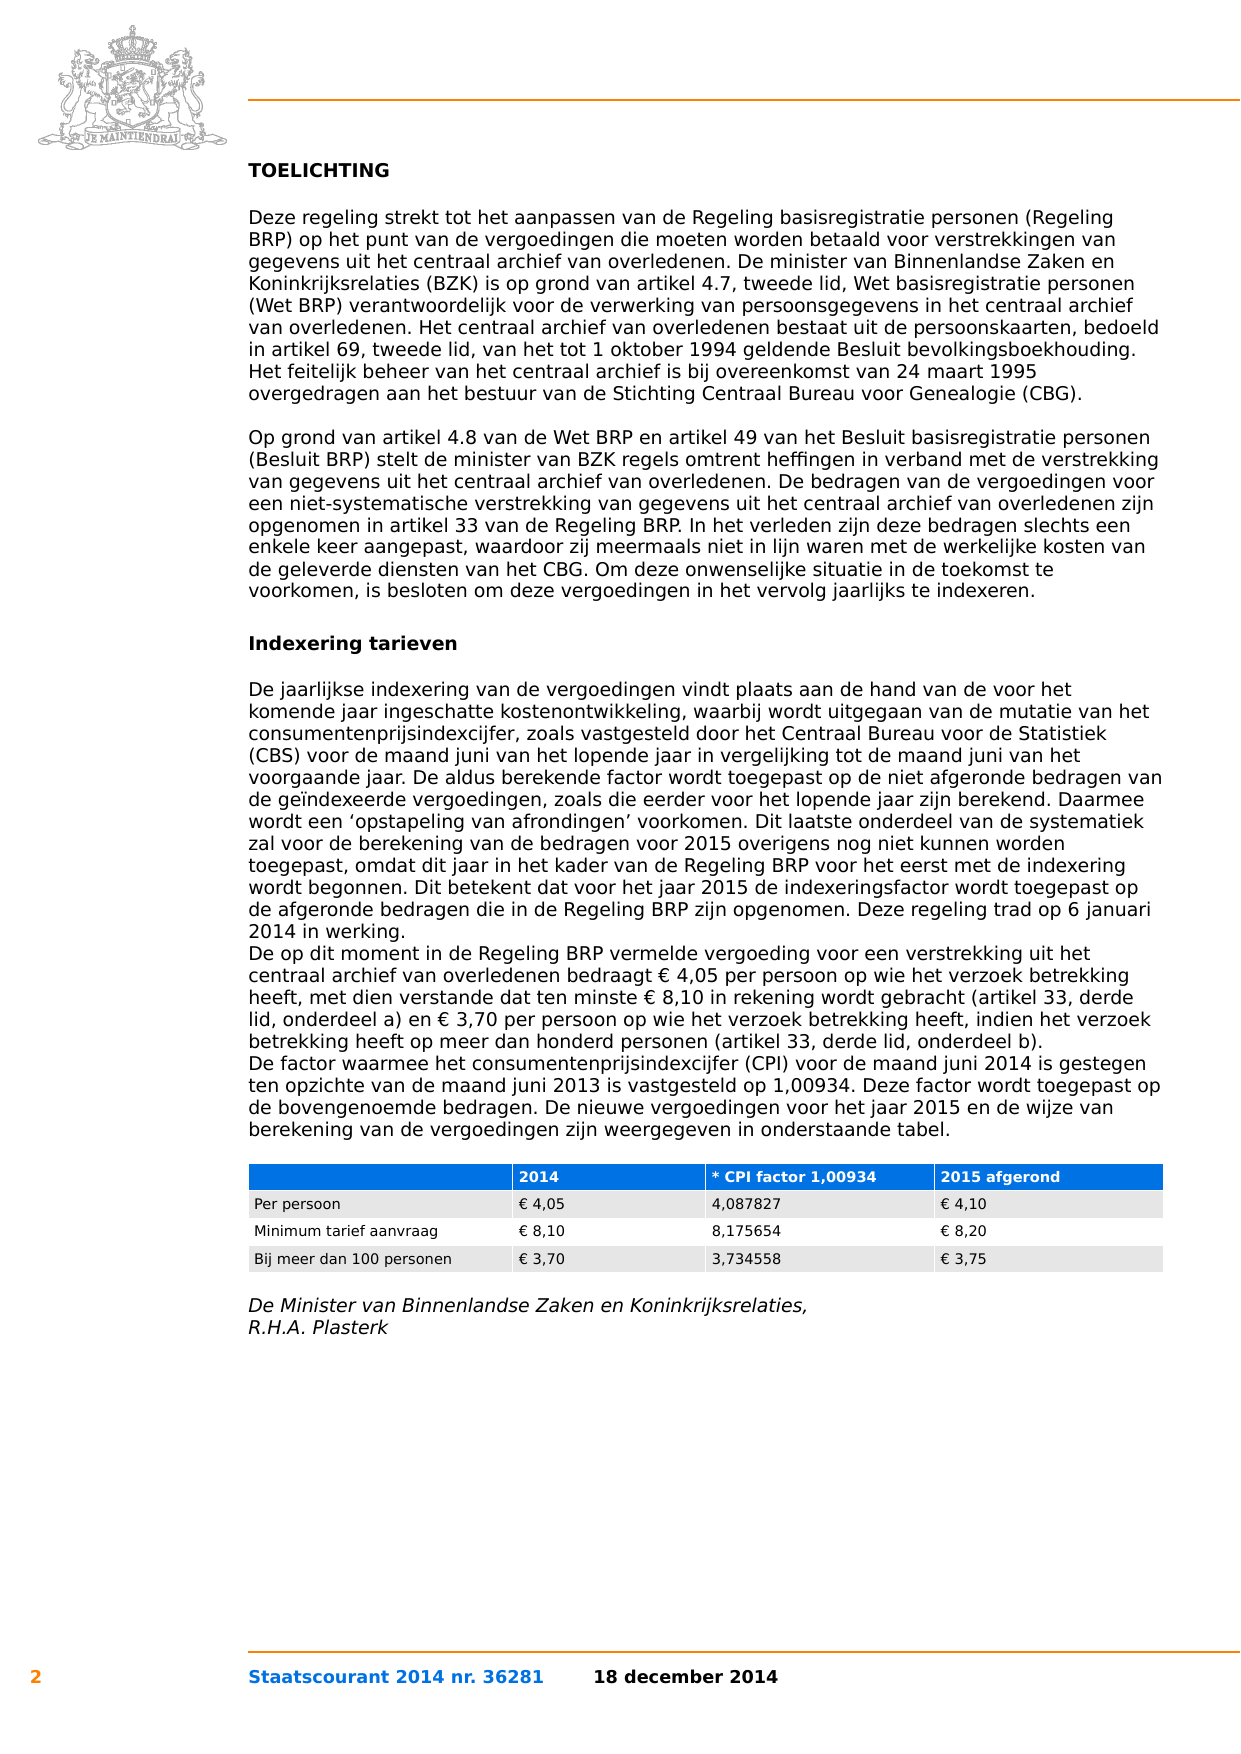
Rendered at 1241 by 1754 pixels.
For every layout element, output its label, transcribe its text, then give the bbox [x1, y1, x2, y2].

table_header * CPI factor 1,00934 [706, 1164, 934, 1190]
subtitle TOELICHTING [248, 160, 1163, 182]
subtitle Indexering tarieven [248, 632, 1163, 654]
table_cell Minimum tarief aanvraag [249, 1219, 512, 1245]
text De factor waarmee het consumentenprijsindexcijfer (CPI) voor de maand juni 2014 is gestegen ten opzichte van de maand juni 2013 is vastgesteld op 1,00934. Deze factor wordt toegepast op de bovengenoemde bedragen. De nieuwe vergoedingen voor het jaar 2015 en de wijze van berekening van de vergoedingen zijn weergegeven in onderstaande tabel. [248, 1053, 1163, 1141]
picture [38, 25, 227, 150]
table_cell 3,734558 [706, 1246, 934, 1272]
table_header [249, 1164, 512, 1190]
table_header 2015 afgerond [935, 1164, 1163, 1190]
text Op grond van artikel 4.8 van de Wet BRP en artikel 49 van het Besluit basisregistratie personen (Besluit BRP) stelt de minister van BZK regels omtrent heffingen in verband met de verstrekking van gegevens uit het centraal archief van overledenen. De bedragen van de vergoedingen voor een niet-systematische verstrekking van gegevens uit het centraal archief van overledenen zijn opgenomen in artikel 33 van de Regeling BRP. In het verleden zijn deze bedragen slechts een enkele keer aangepast, waardoor zij meermaals niet in lijn waren met de werkelijke kosten van de geleverde diensten van het CBG. Om deze onwenselijke situatie in de toekomst te voorkomen, is besloten om deze vergoedingen in het vervolg jaarlijks te indexeren. [248, 427, 1163, 602]
table_cell € 4,10 [935, 1191, 1163, 1218]
text De op dit moment in de Regeling BRP vermelde vergoeding voor een verstrekking uit het centraal archief van overledenen bedraagt € 4,05 per persoon op wie het verzoek betrekking heeft, met dien verstande dat ten minste € 8,10 in rekening wordt gebracht (artikel 33, derde lid, onderdeel a) en € 3,70 per persoon op wie het verzoek betrekking heeft, indien het verzoek betrekking heeft op meer dan honderd personen (artikel 33, derde lid, onderdeel b). [248, 943, 1163, 1053]
table_cell € 8,10 [513, 1219, 705, 1245]
table_header 2014 [513, 1164, 705, 1190]
table_cell Bij meer dan 100 personen [249, 1246, 512, 1272]
table_cell € 3,75 [935, 1246, 1163, 1272]
text De jaarlijkse indexering van de vergoedingen vindt plaats aan de hand van de voor het komende jaar ingeschatte kostenontwikkeling, waarbij wordt uitgegaan van de mutatie van het consumentenprijsindexcijfer, zoals vastgesteld door het Centraal Bureau voor de Statistiek (CBS) voor de maand juni van het lopende jaar in vergelijking tot de maand juni van het voorgaande jaar. De aldus berekende factor wordt toegepast op de niet afgeronde bedragen van de geïndexeerde vergoedingen, zoals die eerder voor het lopende jaar zijn berekend. Daarmee wordt een ‘opstapeling van afrondingen’ voorkomen. Dit laatste onderdeel van de systematiek zal voor de berekening van de bedragen voor 2015 overigens nog niet kunnen worden toegepast, omdat dit jaar in het kader van de Regeling BRP voor het eerst met de indexering wordt begonnen. Dit betekent dat voor het jaar 2015 de indexeringsfactor wordt toegepast op de afgeronde bedragen die in de Regeling BRP zijn opgenomen. Deze regeling trad op 6 januari 2014 in werking. [248, 679, 1163, 943]
table_cell 8,175654 [706, 1219, 934, 1245]
table_cell € 4,05 [513, 1191, 705, 1218]
text Deze regeling strekt tot het aanpassen van de Regeling basisregistratie personen (Regeling BRP) op het punt van de vergoedingen die moeten worden betaald voor verstrekkingen van gegevens uit het centraal archief van overledenen. De minister van Binnenlandse Zaken en Koninkrijksrelaties (BZK) is op grond van artikel 4.7, tweede lid, Wet basisregistratie personen (Wet BRP) verantwoordelijk voor de verwerking van persoonsgegevens in het centraal archief van overledenen. Het centraal archief van overledenen bestaat uit de persoonskaarten, bedoeld in artikel 69, tweede lid, van het tot 1 oktober 1994 geldende Besluit bevolkingsboekhouding. Het feitelijk beheer van het centraal archief is bij overeenkomst van 24 maart 1995 overgedragen aan het bestuur van de Stichting Centraal Bureau voor Genealogie (CBG). [248, 207, 1163, 405]
table_cell 4,087827 [706, 1191, 934, 1218]
text De Minister van Binnenlandse Zaken en Koninkrijksrelaties, R.H.A. Plasterk [248, 1295, 1163, 1339]
table_cell € 3,70 [513, 1246, 705, 1272]
table_cell Per persoon [249, 1191, 512, 1218]
table_cell € 8,20 [935, 1219, 1163, 1245]
